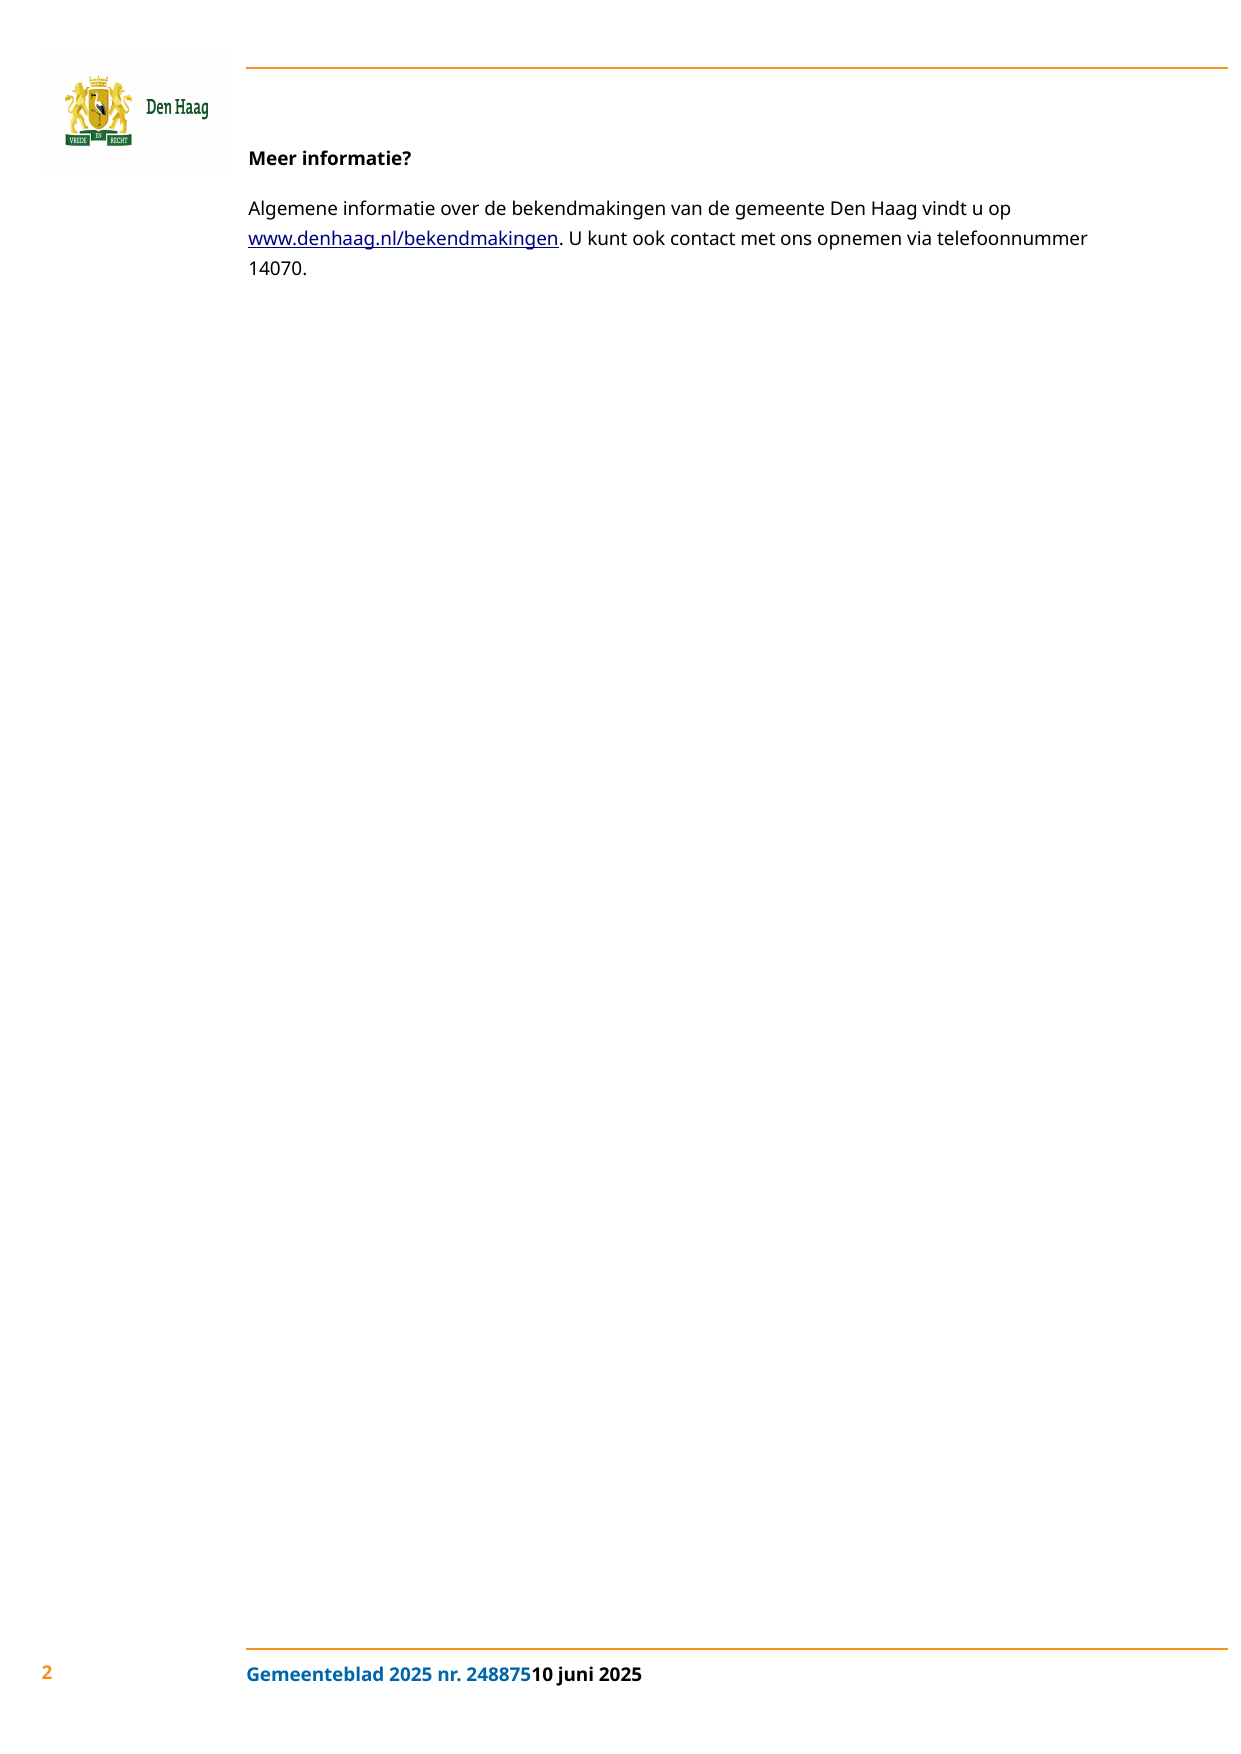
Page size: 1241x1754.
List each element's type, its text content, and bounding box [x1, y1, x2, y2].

picture [41, 47, 231, 172]
text Meer informatie? [248, 145, 1152, 171]
text Algemene informatie over de bekendmakingen van de gemeente Den Haag vindt u op www.denhaag.nl/bekendmakingen. U kunt ook contact met ons opnemen via telefoonnummer 14070. [248, 196, 1152, 281]
